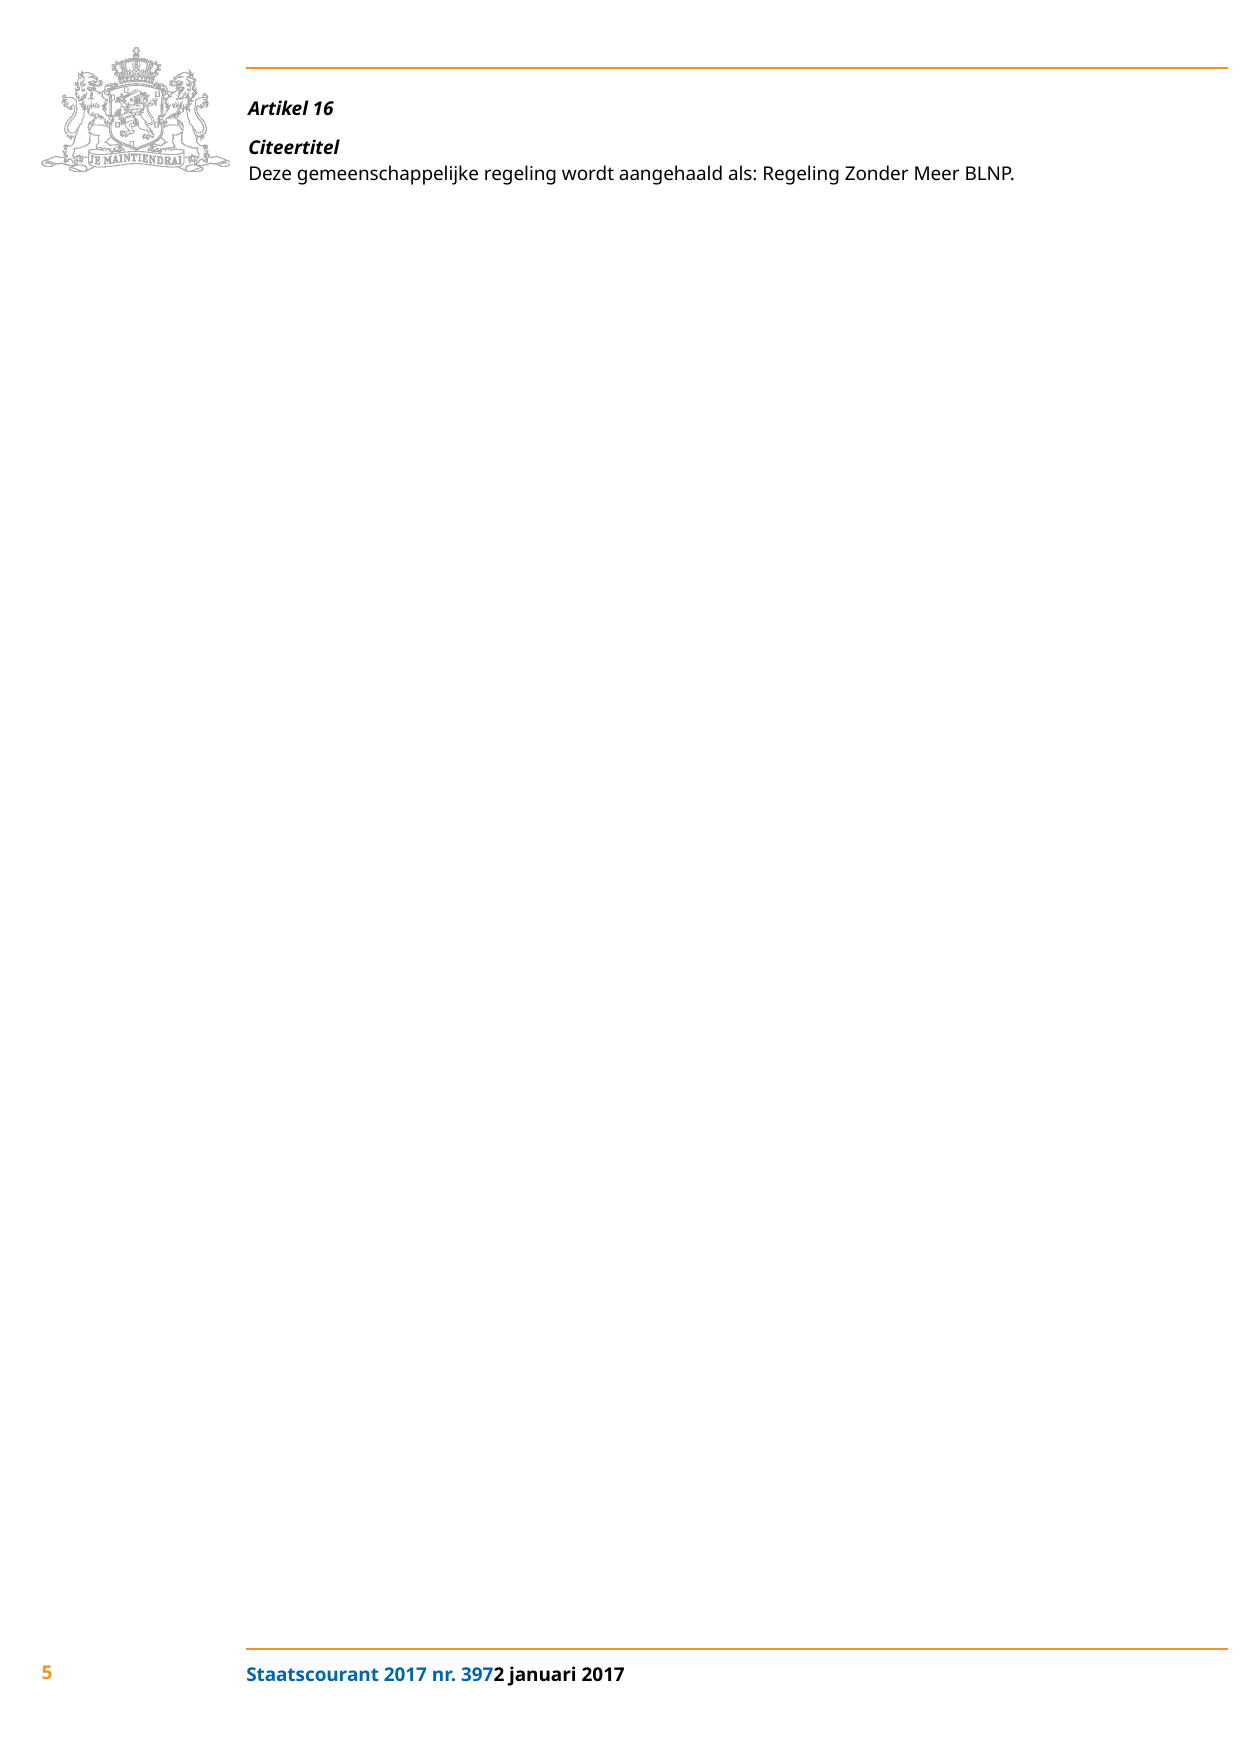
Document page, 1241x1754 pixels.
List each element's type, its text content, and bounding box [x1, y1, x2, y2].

text Deze gemeenschappelijke regeling wordt aangehaald als: Regeling Zonder Meer BLNP. [248, 160, 1152, 186]
picture [41, 47, 231, 172]
text Artikel 16 [248, 95, 1152, 121]
text Citeertitel [248, 134, 1152, 160]
